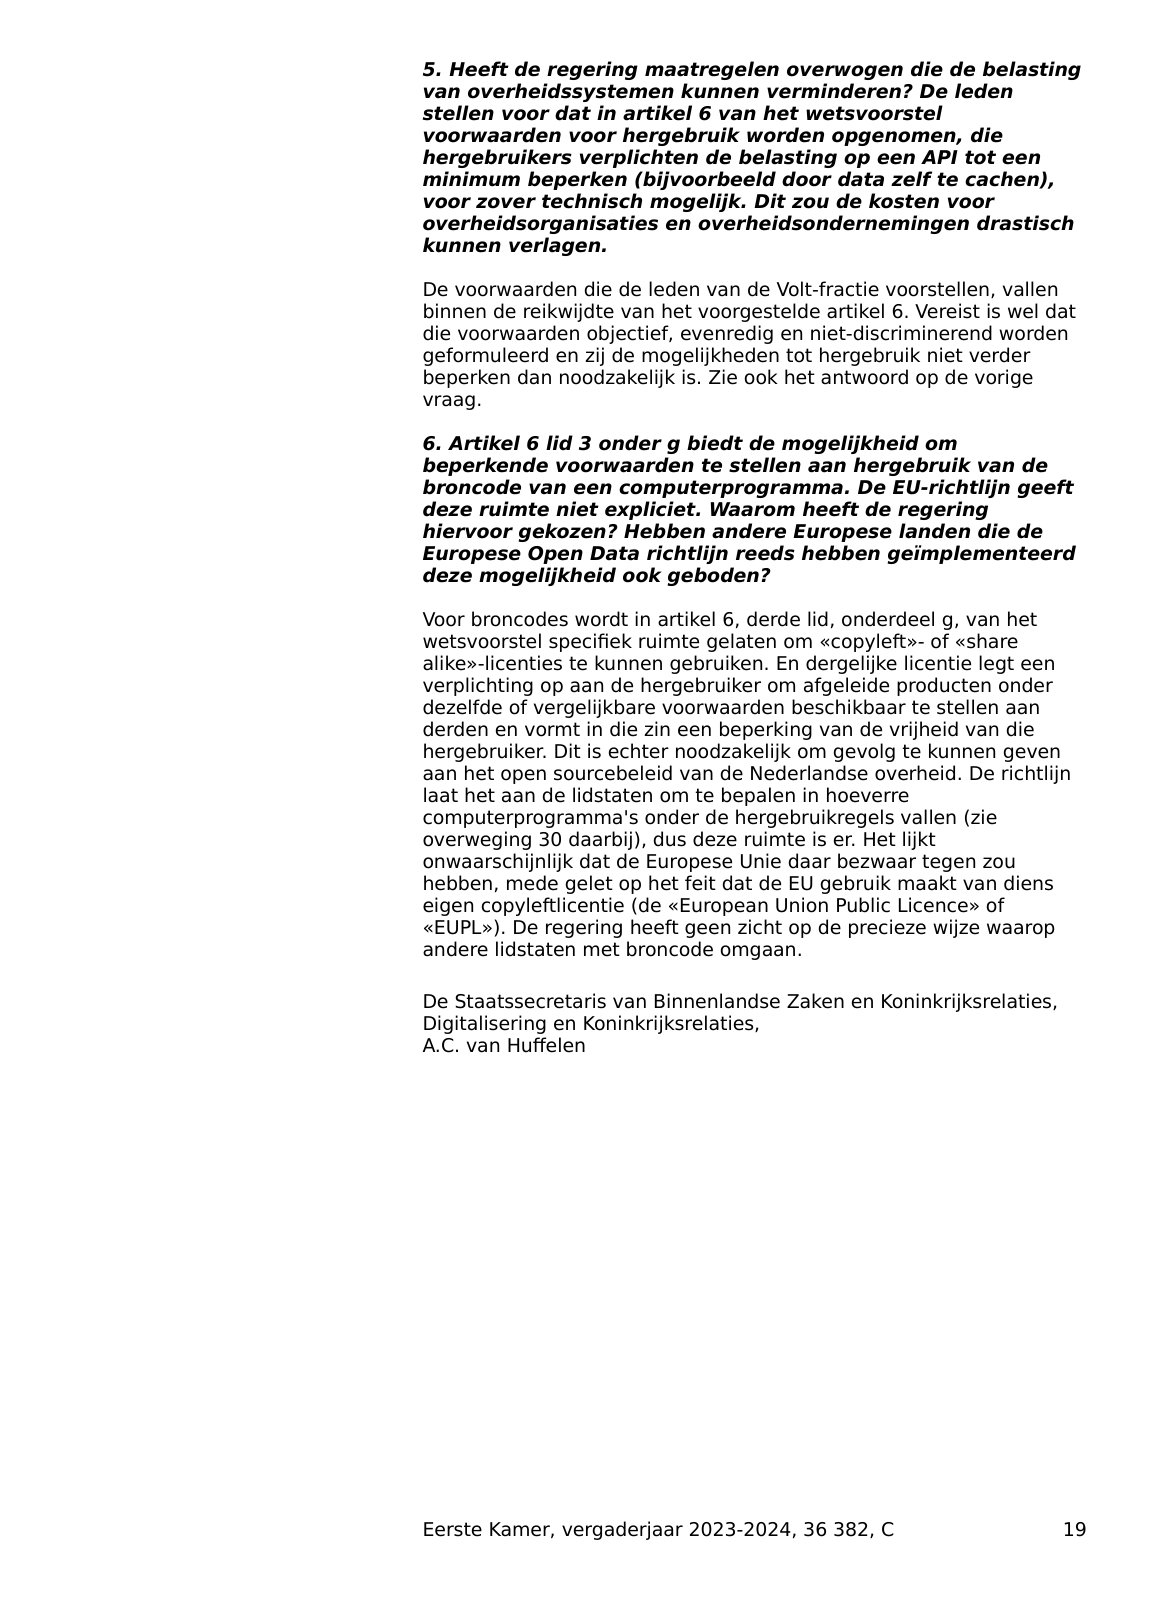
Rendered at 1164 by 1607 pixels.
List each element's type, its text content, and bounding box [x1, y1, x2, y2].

text De voorwaarden die de leden van de Volt-fractie voorstellen, vallen binnen de reikwijdte van het voorgestelde artikel 6. Vereist is wel dat die voorwaarden objectief, evenredig en niet-discriminerend worden geformuleerd en zij de mogelijkheden tot hergebruik niet verder beperken dan noodzakelijk is. Zie ook het antwoord op de vorige vraag. [422, 279, 1087, 411]
text Voor broncodes wordt in artikel 6, derde lid, onderdeel g, van het wetsvoorstel specifiek ruimte gelaten om «copyleft»- of «share alike»-licenties te kunnen gebruiken. En dergelijke licentie legt een verplichting op aan de hergebruiker om afgeleide producten onder dezelfde of vergelijkbare voorwaarden beschikbaar te stellen aan derden en vormt in die zin een beperking van de vrijheid van die hergebruiker. Dit is echter noodzakelijk om gevolg te kunnen geven aan het open sourcebeleid van de Nederlandse overheid. De richtlijn laat het aan de lidstaten om te bepalen in hoeverre computerprogramma's onder de hergebruikregels vallen (zie overweging 30 daarbij), dus deze ruimte is er. Het lijkt onwaarschijnlijk dat de Europese Unie daar bezwaar tegen zou hebben, mede gelet op het feit dat de EU gebruik maakt van diens eigen copyleftlicentie (de «European Union Public Licence» of «EUPL»). De regering heeft geen zicht op de precieze wijze waarop andere lidstaten met broncode omgaan. [422, 609, 1087, 961]
text De Staatssecretaris van Binnenlandse Zaken en Koninkrijksrelaties, Digitalisering en Koninkrijksrelaties, A.C. van Huffelen [422, 991, 1087, 1057]
subtitle 6. Artikel 6 lid 3 onder g biedt de mogelijkheid om beperkende voorwaarden te stellen aan hergebruik van de broncode van een computerprogramma. De EU-richtlijn geeft deze ruimte niet expliciet. Waarom heeft de regering hiervoor gekozen? Hebben andere Europese landen die de Europese Open Data richtlijn reeds hebben geïmplementeerd deze mogelijkheid ook geboden? [422, 433, 1087, 587]
subtitle 5. Heeft de regering maatregelen overwogen die de belasting van overheidssystemen kunnen verminderen? De leden stellen voor dat in artikel 6 van het wetsvoorstel voorwaarden voor hergebruik worden opgenomen, die hergebruikers verplichten de belasting op een API tot een minimum beperken (bijvoorbeeld door data zelf te cachen), voor zover technisch mogelijk. Dit zou de kosten voor overheidsorganisaties en overheidsondernemingen drastisch kunnen verlagen. [422, 59, 1087, 257]
